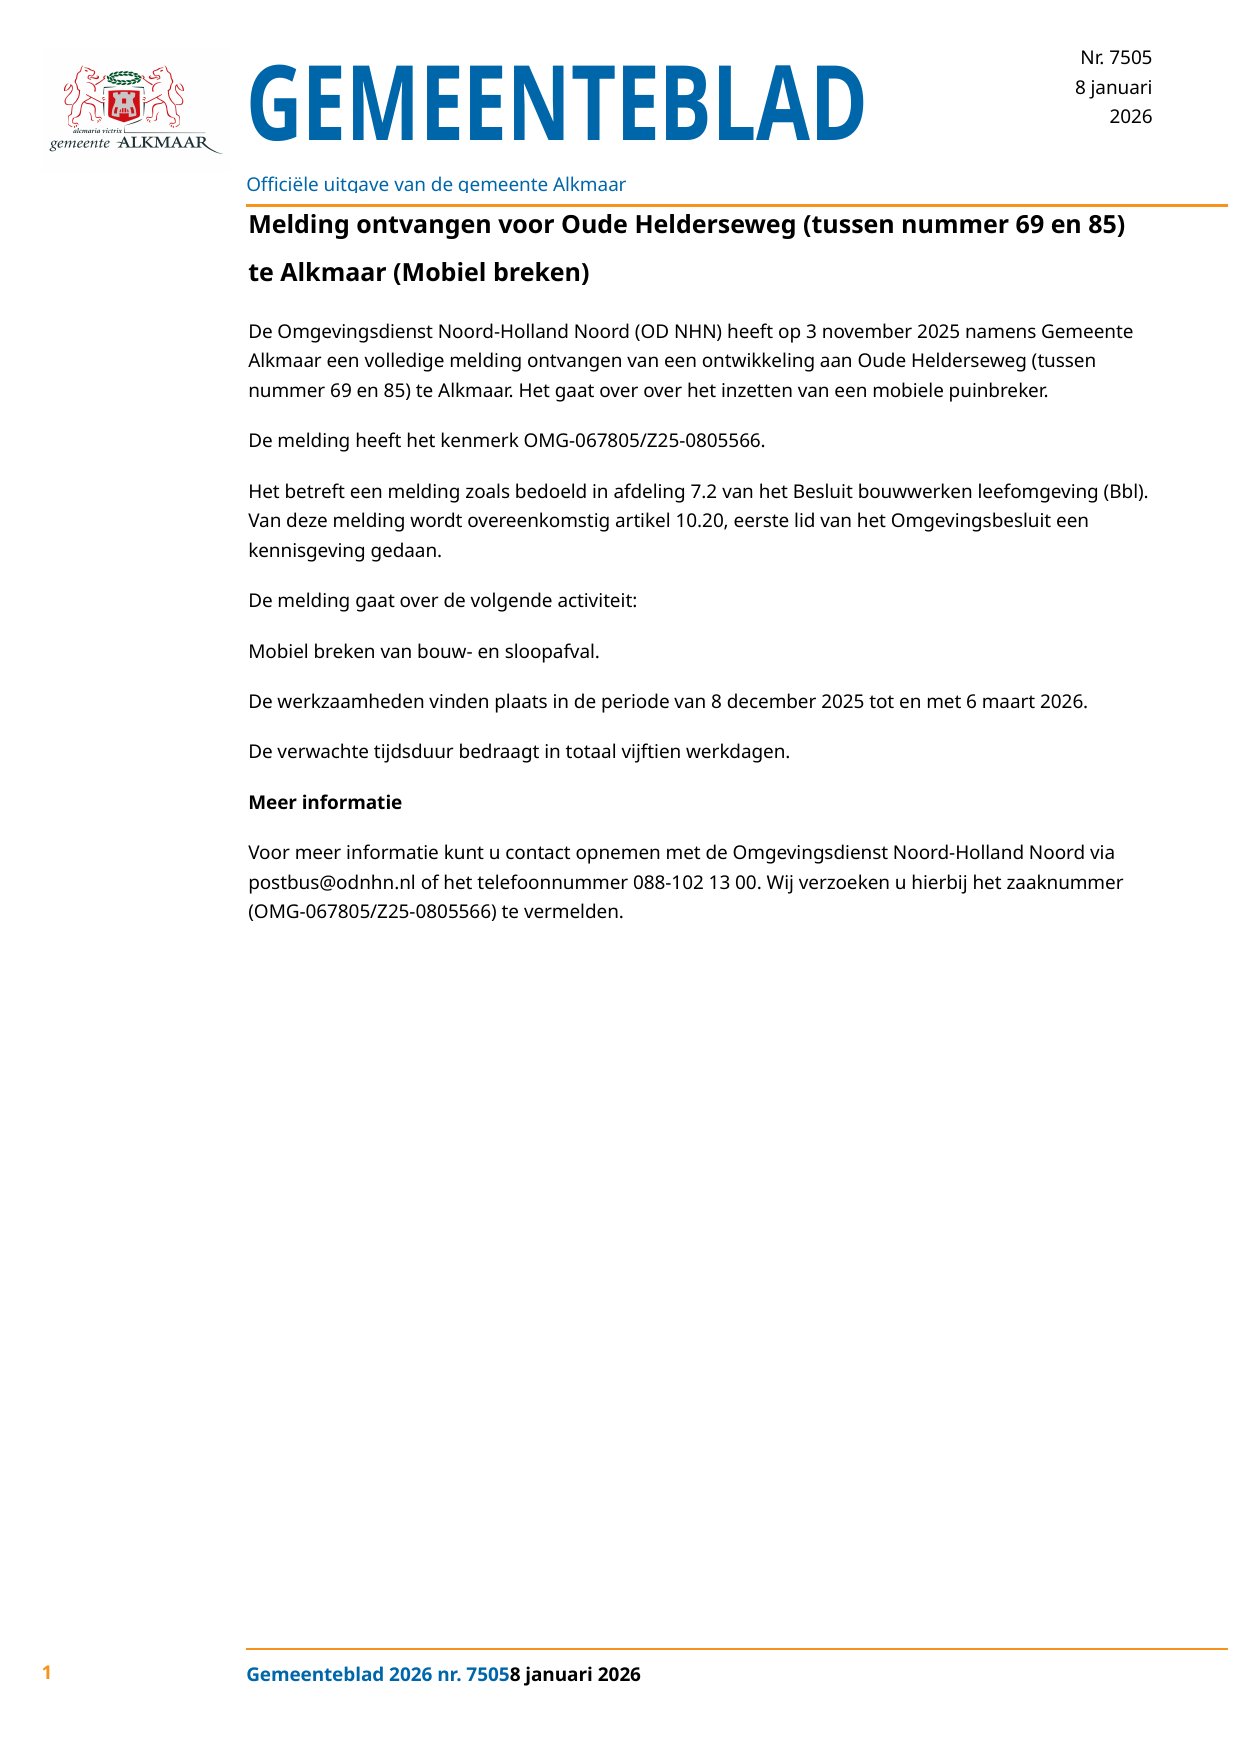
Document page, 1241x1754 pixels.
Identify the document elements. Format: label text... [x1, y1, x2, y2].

text De verwachte tijdsduur bedraagt in totaal vijftien werkdagen. [248, 739, 1152, 764]
text Mobiel breken van bouw- en sloopafval. [248, 638, 1152, 664]
text Melding ontvangen voor Oude Helderseweg (tussen nummer 69 en 85) te Alkmaar (Mobiel breken) [248, 207, 1152, 288]
text Voor meer informatie kunt u contact opnemen met de Omgevingsdienst Noord-Holland Noord via postbus@odnhn.nl of het telefoonnummer 088-102 13 00. Wij verzoeken u hierbij het zaaknummer (OMG-067805/Z25-0805566) te vermelden. [248, 839, 1152, 924]
text De werkzaamheden vinden plaats in de periode van 8 december 2025 tot en met 6 maart 2026. [248, 688, 1152, 714]
text De Omgevingsdienst Noord-Holland Noord (OD NHN) heeft op 3 november 2025 namens Gemeente Alkmaar een volledige melding ontvangen van een ontwikkeling aan Oude Helderseweg (tussen nummer 69 en 85) te Alkmaar. Het gaat over over het inzetten van een mobiele puinbreker. [248, 318, 1152, 403]
text Meer informatie [248, 789, 1152, 815]
text De melding heeft het kenmerk OMG-067805/Z25-0805566. [248, 427, 1152, 453]
text Het betreft een melding zoals bedoeld in afdeling 7.2 van het Besluit bouwwerken leefomgeving (Bbl). Van deze melding wordt overeenkomstig artikel 10.20, eerste lid van het Omgevingsbesluit een kennisgeving gedaan. [248, 478, 1152, 563]
picture [41, 47, 231, 172]
text De melding gaat over de volgende activiteit: [248, 587, 1152, 613]
